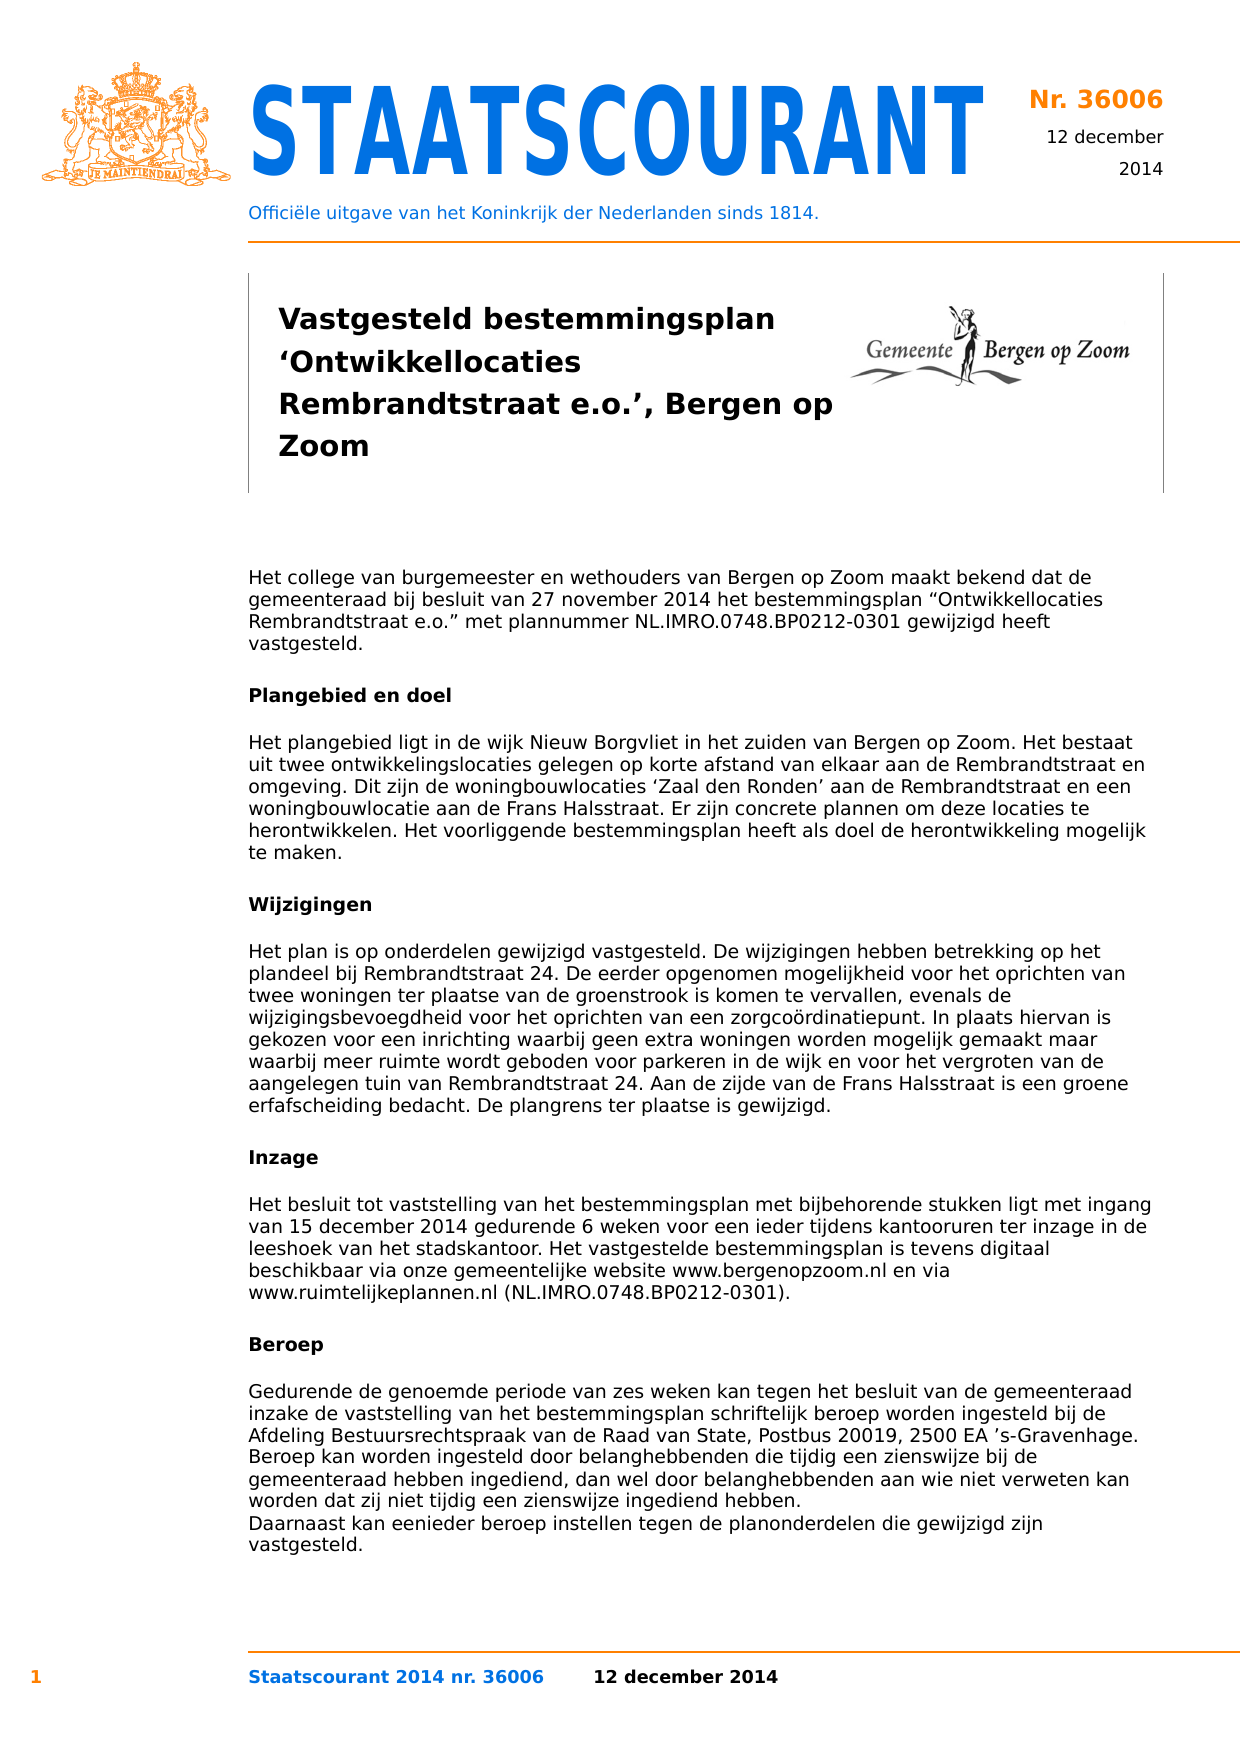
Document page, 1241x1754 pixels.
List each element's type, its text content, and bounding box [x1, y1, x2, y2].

table_cell 2014 [998, 153, 1240, 203]
table_cell 12 december [998, 121, 1240, 153]
text Het college van burgemeester en wethouders van Bergen op Zoom maakt bekend dat de gemeenteraad bij besluit van 27 november 2014 het bestemmingsplan “Ontwikkellocaties Rembrandtstraat e.o.” met plannummer NL.IMRO.0748.BP0212-0301 gewijzigd heeft vastgesteld. [248, 567, 1163, 655]
table_header [25, 62, 248, 241]
subtitle Beroep [248, 1333, 1163, 1356]
table_header Nr. 36006 [998, 62, 1240, 121]
subtitle Vastgesteld bestemmingsplan ‘Ontwikkellocaties Rembrandtstraat e.o.’, Bergen op Zoom [249, 273, 1163, 493]
text Gedurende de genoemde periode van zes weken kan tegen het besluit van de gemeenteraad inzake de vaststelling van het bestemmingsplan schriftelijk beroep worden ingesteld bij de Afdeling Bestuursrechtspraak van de Raad van State, Postbus 20019, 2500 EA ’s-Gravenhage. Beroep kan worden ingesteld door belanghebbenden die tijdig een zienswijze bij de gemeenteraad hebben ingediend, dan wel door belanghebbenden aan wie niet verweten kan worden dat zij niet tijdig een zienswijze ingediend hebben. [248, 1381, 1163, 1512]
table_header STAATSCOURANT [248, 62, 998, 203]
text Daarnaast kan eenieder beroep instellen tegen de planonderdelen die gewijzigd zijn vastgesteld. [248, 1512, 1163, 1556]
text Het plan is op onderdelen gewijzigd vastgesteld. De wijzigingen hebben betrekking op het plandeel bij Rembrandtstraat 24. De eerder opgenomen mogelijkheid voor het oprichten van twee woningen ter plaatse van de groenstrook is komen te vervallen, evenals de wijzigingsbevoegdheid voor het oprichten van een zorgcoördinatiepunt. In plaats hiervan is gekozen voor een inrichting waarbij geen extra woningen worden mogelijk gemaakt maar waarbij meer ruimte wordt geboden voor parkeren in de wijk en voor het vergroten van de aangelegen tuin van Rembrandtstraat 24. Aan de zijde van de Frans Halsstraat is een groene erfafscheiding bedacht. De plangrens ter plaatse is gewijzigd. [248, 941, 1163, 1117]
subtitle Inzage [248, 1147, 1163, 1169]
subtitle Wijzigingen [248, 894, 1163, 916]
table_cell Officiële uitgave van het Koninkrijk der Nederlanden sinds 1814. [248, 203, 1240, 241]
picture [41, 62, 231, 186]
text Het besluit tot vaststelling van het bestemmingsplan met bijbehorende stukken ligt met ingang van 15 december 2014 gedurende 6 weken voor een ieder tijdens kantooruren ter inzage in de leeshoek van het stadskantoor. Het vastgestelde bestemmingsplan is tevens digitaal beschikbaar via onze gemeentelijke website www.bergenopzoom.nl en via www.ruimtelijkeplannen.nl (NL.IMRO.0748.BP0212-0301). [248, 1194, 1163, 1303]
picture [844, 302, 1134, 391]
text Het plangebied ligt in de wijk Nieuw Borgvliet in het zuiden van Bergen op Zoom. Het bestaat uit twee ontwikkelingslocaties gelegen op korte afstand van elkaar aan de Rembrandtstraat en omgeving. Dit zijn de woningbouwlocaties ‘Zaal den Ronden’ aan de Rembrandtstraat en een woningbouwlocatie aan de Frans Halsstraat. Er zijn concrete plannen om deze locaties te herontwikkelen. Het voorliggende bestemmingsplan heeft als doel de herontwikkeling mogelijk te maken. [248, 732, 1163, 864]
subtitle Plangebied en doel [248, 685, 1163, 707]
